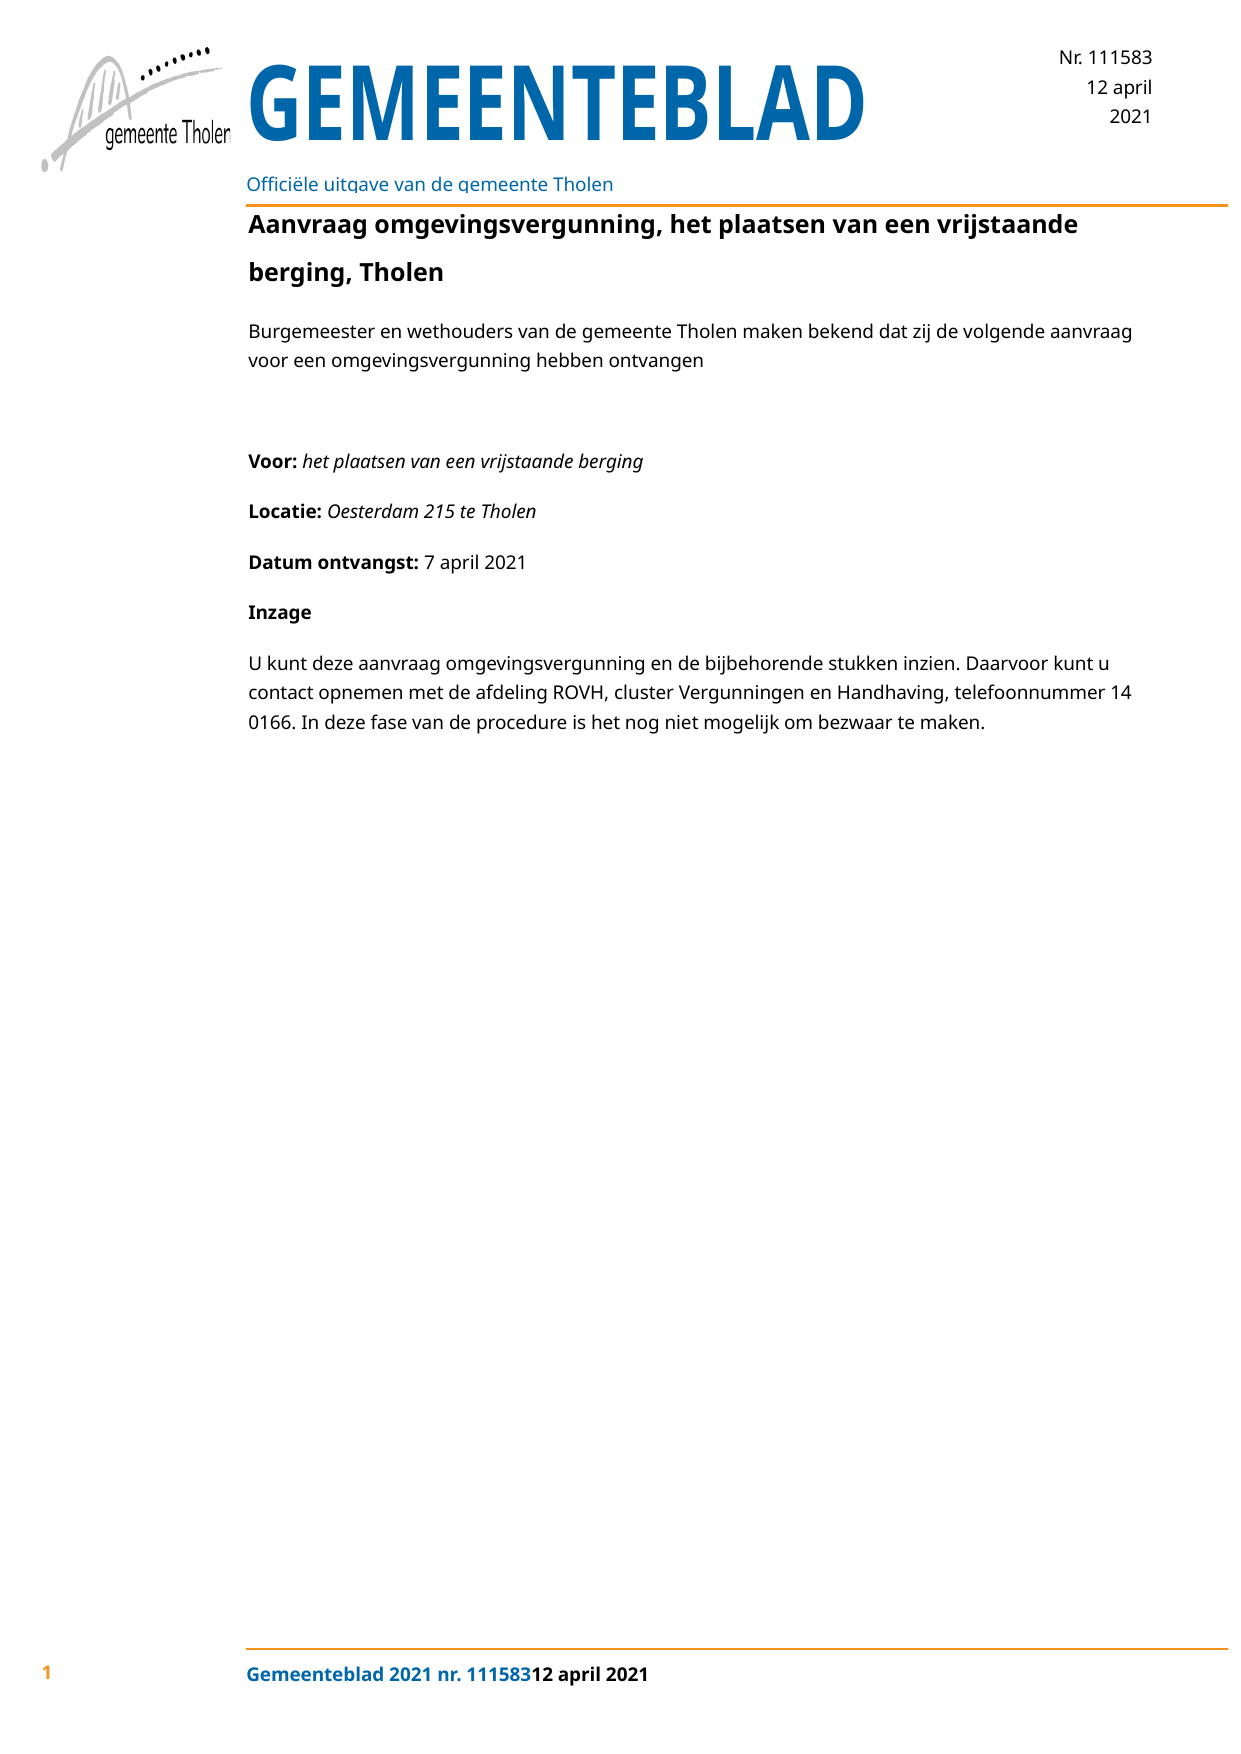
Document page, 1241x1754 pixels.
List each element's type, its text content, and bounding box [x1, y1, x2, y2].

text Aanvraag omgevingsvergunning, het plaatsen van een vrijstaande berging, Tholen [248, 207, 1152, 288]
text Locatie: Oesterdam 215 te Tholen [248, 499, 1152, 524]
text Inzage [248, 599, 1152, 625]
picture [41, 47, 231, 172]
text Datum ontvangst: 7 april 2021 [248, 549, 1152, 575]
text Voor: het plaatsen van een vrijstaande berging [248, 448, 1152, 474]
text U kunt deze aanvraag omgevingsvergunning en de bijbehorende stukken inzien. Daarvoor kunt u contact opnemen met de afdeling ROVH, cluster Vergunningen en Handhaving, telefoonnummer 14 0166. In deze fase van de procedure is het nog niet mogelijk om bezwaar te maken. [248, 650, 1152, 735]
text Burgemeester en wethouders van de gemeente Tholen maken bekend dat zij de volgende aanvraag voor een omgevingsvergunning hebben ontvangen [248, 318, 1152, 373]
